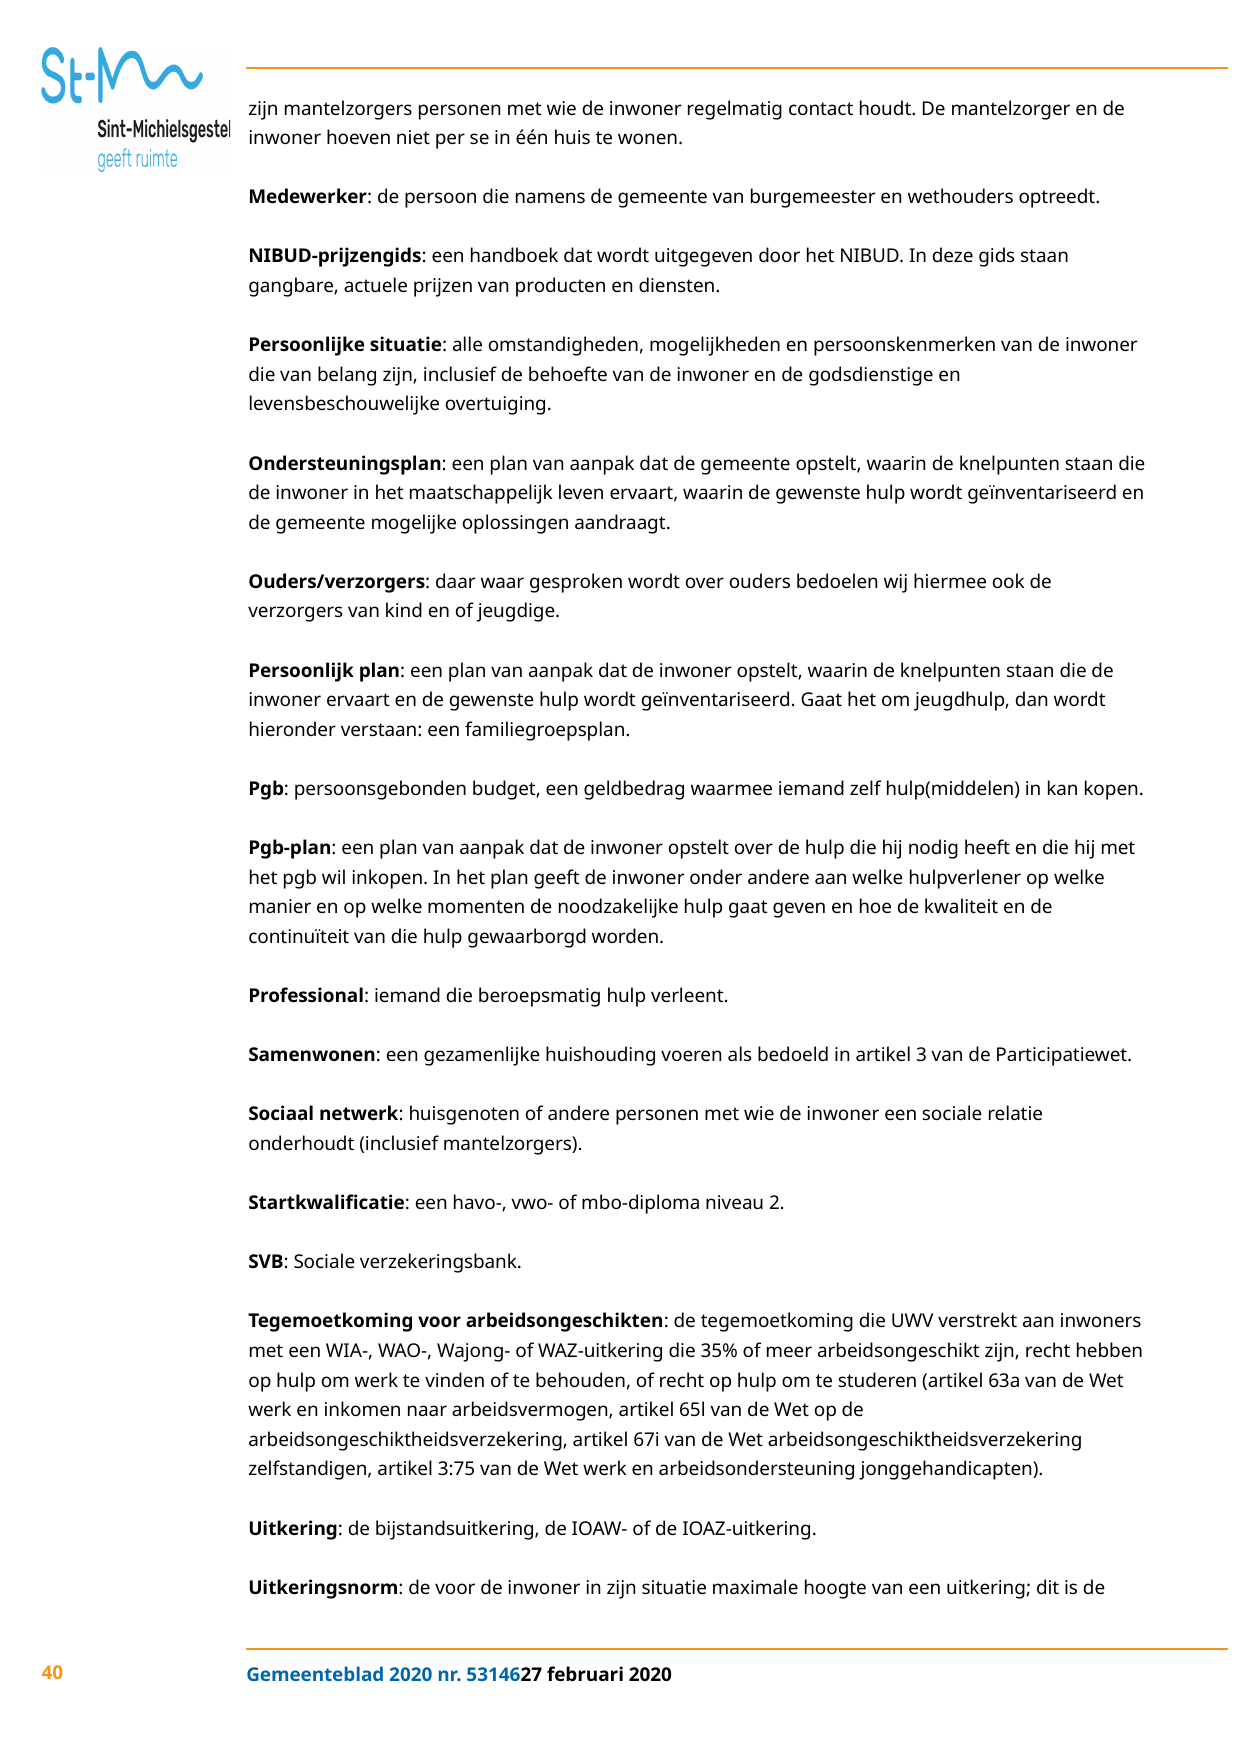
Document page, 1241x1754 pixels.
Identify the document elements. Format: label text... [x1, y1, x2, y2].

text Ondersteuningsplan: een plan van aanpak dat de gemeente opstelt, waarin de knelpunten staan die de inwoner in het maatschappelijk leven ervaart, waarin de gewenste hulp wordt geïnventariseerd en de gemeente mogelijke oplossingen aandraagt. [248, 450, 1152, 535]
text Medewerker: de persoon die namens de gemeente van burgemeester en wethouders optreedt. [248, 183, 1152, 209]
picture [41, 47, 231, 172]
text Samenwonen: een gezamenlijke huishouding voeren als bedoeld in artikel 3 van de Participatiewet. [248, 1041, 1152, 1067]
text Sociaal netwerk: huisgenoten of andere personen met wie de inwoner een sociale relatie onderhoudt (inclusief mantelzorgers). [248, 1101, 1152, 1156]
text Persoonlijk plan: een plan van aanpak dat de inwoner opstelt, waarin de knelpunten staan die de inwoner ervaart en de gewenste hulp wordt geïnventariseerd. Gaat het om jeugdhulp, dan wordt hieronder verstaan: een familiegroepsplan. [248, 657, 1152, 742]
text SVB: Sociale verzekeringsbank. [248, 1248, 1152, 1274]
text Ouders/verzorgers: daar waar gesproken wordt over ouders bedoelen wij hiermee ook de verzorgers van kind en of jeugdige. [248, 568, 1152, 623]
text Startkwalificatie: een havo-, vwo- of mbo-diploma niveau 2. [248, 1189, 1152, 1215]
text Pgb: persoonsgebonden budget, een geldbedrag waarmee iemand zelf hulp(middelen) in kan kopen. [248, 775, 1152, 801]
text NIBUD-prijzengids: een handboek dat wordt uitgegeven door het NIBUD. In deze gids staan gangbare, actuele prijzen van producten en diensten. [248, 243, 1152, 298]
text Pgb-plan: een plan van aanpak dat de inwoner opstelt over de hulp die hij nodig heeft en die hij met het pgb wil inkopen. In het plan geeft de inwoner onder andere aan welke hulpverlener op welke manier en op welke momenten de noodzakelijke hulp gaat geven en hoe de kwaliteit en de continuïteit van die hulp gewaarborgd worden. [248, 834, 1152, 949]
text Tegemoetkoming voor arbeidsongeschikten: de tegemoetkoming die UWV verstrekt aan inwoners met een WIA-, WAO-, Wajong- of WAZ-uitkering die 35% of meer arbeidsongeschikt zijn, recht hebben op hulp om werk te vinden of te behouden, of recht op hulp om te studeren (artikel 63a van de Wet werk en inkomen naar arbeidsvermogen, artikel 65l van de Wet op de arbeidsongeschiktheidsverzekering, artikel 67i van de Wet arbeidsongeschiktheidsverzekering zelfstandigen, artikel 3:75 van de Wet werk en arbeidsondersteuning jonggehandicapten). [248, 1308, 1152, 1481]
text Professional: iemand die beroepsmatig hulp verleent. [248, 982, 1152, 1008]
text Uitkering: de bijstandsuitkering, de IOAW- of de IOAZ-uitkering. [248, 1515, 1152, 1541]
text Uitkeringsnorm: de voor de inwoner in zijn situatie maximale hoogte van een uitkering; dit is de [248, 1574, 1152, 1600]
text zijn mantelzorgers personen met wie de inwoner regelmatig contact houdt. De mantelzorger en de inwoner hoeven niet per se in één huis te wonen. [248, 95, 1152, 150]
text Persoonlijke situatie: alle omstandigheden, mogelijkheden en persoonskenmerken van de inwoner die van belang zijn, inclusief de behoefte van de inwoner en de godsdienstige en levensbeschouwelijke overtuiging. [248, 331, 1152, 416]
